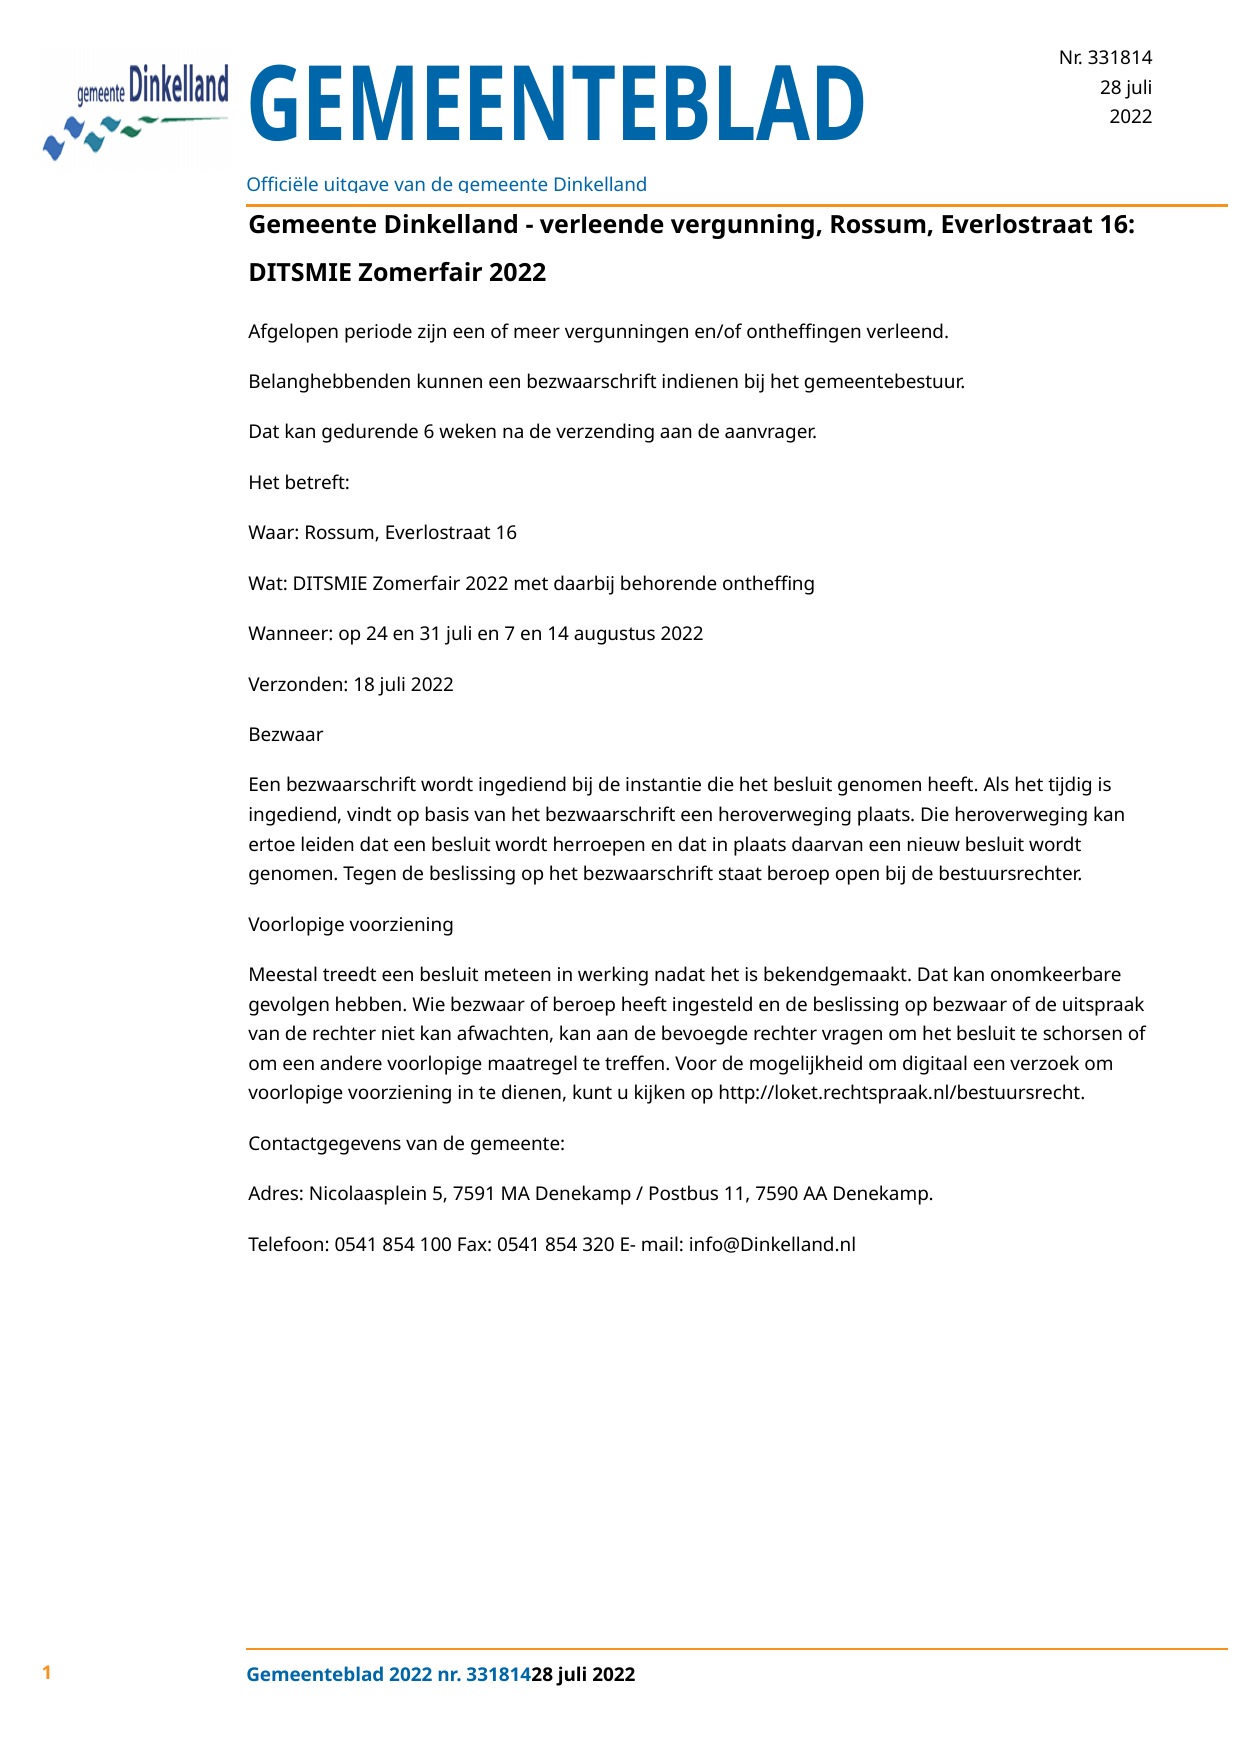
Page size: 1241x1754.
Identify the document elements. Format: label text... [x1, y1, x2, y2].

text Afgelopen periode zijn een of meer vergunningen en/of ontheffingen verleend. [248, 318, 1152, 344]
picture [41, 47, 231, 172]
text Wanneer: op 24 en 31 juli en 7 en 14 augustus 2022 [248, 620, 1152, 646]
text Een bezwaarschrift wordt ingediend bij de instantie die het besluit genomen heeft. Als het tijdig is ingediend, vindt op basis van het bezwaarschrift een heroverweging plaats. Die heroverweging kan ertoe leiden dat een besluit wordt herroepen en dat in plaats daarvan een nieuw besluit wordt genomen. Tegen de beslissing op het bezwaarschrift staat beroep open bij de bestuursrechter. [248, 772, 1152, 886]
text Voorlopige voorziening [248, 911, 1152, 937]
text Belanghebbenden kunnen een bezwaarschrift indienen bij het gemeentebestuur. [248, 368, 1152, 394]
text Waar: Rossum, Everlostraat 16 [248, 519, 1152, 545]
text Contactgegevens van de gemeente: [248, 1130, 1152, 1156]
text Gemeente Dinkelland - verleende vergunning, Rossum, Everlostraat 16: DITSMIE Zomerfair 2022 [248, 207, 1152, 288]
text Telefoon: 0541 854 100 Fax: 0541 854 320 E- mail: info@Dinkelland.nl [248, 1231, 1152, 1257]
text Wat: DITSMIE Zomerfair 2022 met daarbij behorende ontheffing [248, 570, 1152, 596]
text Bezwaar [248, 721, 1152, 747]
text Adres: Nicolaasplein 5, 7591 MA Denekamp / Postbus 11, 7590 AA Denekamp. [248, 1180, 1152, 1206]
text Dat kan gedurende 6 weken na de verzending aan de aanvrager. [248, 419, 1152, 444]
text Het betreft: [248, 469, 1152, 495]
text Verzonden: 18 juli 2022 [248, 671, 1152, 697]
text Meestal treedt een besluit meteen in werking nadat het is bekendgemaakt. Dat kan onomkeerbare gevolgen hebben. Wie bezwaar of beroep heeft ingesteld en de beslissing op bezwaar of de uitspraak van de rechter niet kan afwachten, kan aan de bevoegde rechter vragen om het besluit te schorsen of om een andere voorlopige maatregel te treffen. Voor de mogelijkheid om digitaal een verzoek om voorlopige voorziening in te dienen, kunt u kijken op http://loket.rechtspraak.nl/bestuursrecht. [248, 961, 1152, 1105]
